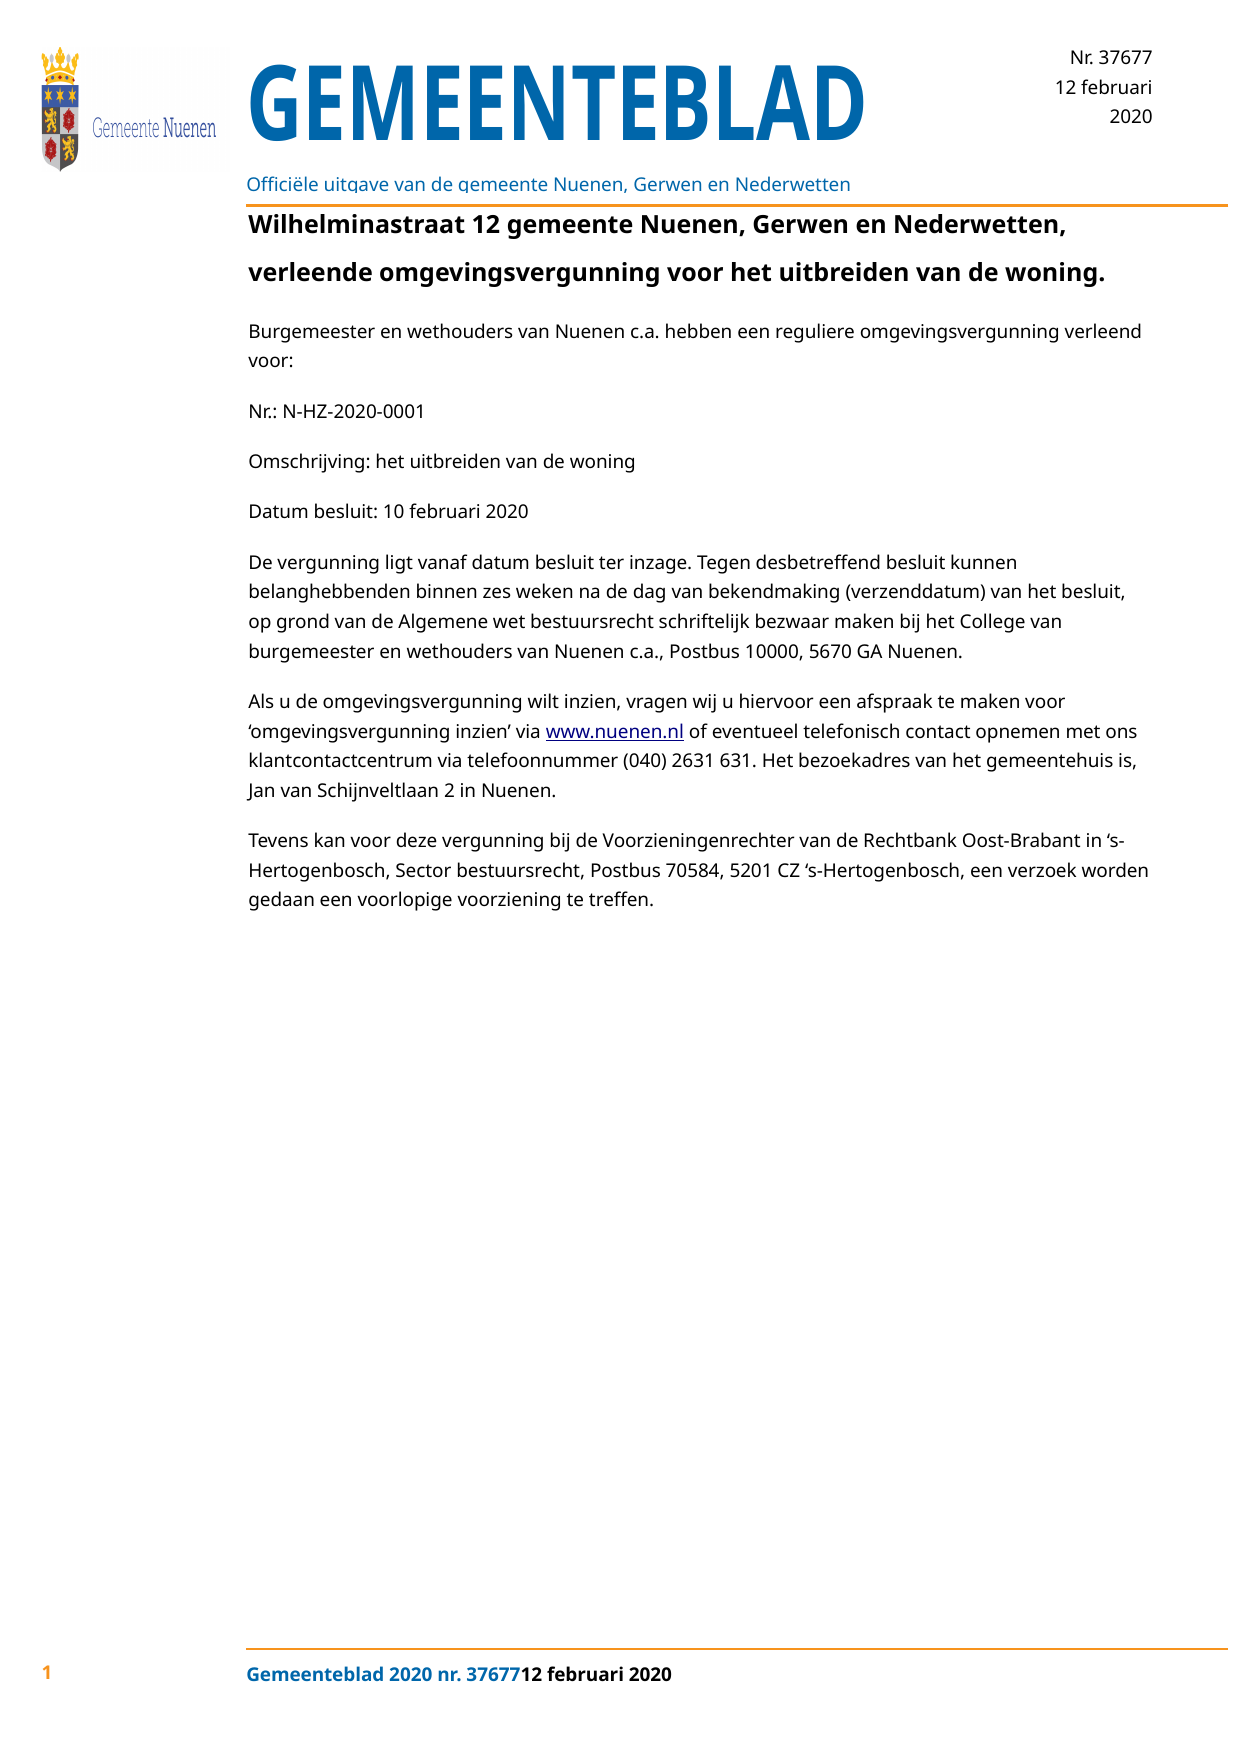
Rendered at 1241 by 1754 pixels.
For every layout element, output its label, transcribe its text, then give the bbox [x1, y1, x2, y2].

text Als u de omgevingsvergunning wilt inzien, vragen wij u hiervoor een afspraak te maken voor ‘omgevingsvergunning inzien’ via www.nuenen.nl of eventueel telefonisch contact opnemen met ons klantcontactcentrum via telefoonnummer (040) 2631 631. Het bezoekadres van het gemeentehuis is, Jan van Schijnveltlaan 2 in Nuenen. [248, 688, 1152, 803]
text Wilhelminastraat 12 gemeente Nuenen, Gerwen en Nederwetten, verleende omgevingsvergunning voor het uitbreiden van de woning. [248, 207, 1152, 288]
text De vergunning ligt vanaf datum besluit ter inzage. Tegen desbetreffend besluit kunnen belanghebbenden binnen zes weken na de dag van bekendmaking (verzenddatum) van het besluit, op grond van de Algemene wet bestuursrecht schriftelijk bezwaar maken bij het College van burgemeester en wethouders van Nuenen c.a., Postbus 10000, 5670 GA Nuenen. [248, 549, 1152, 664]
text Tevens kan voor deze vergunning bij de Voorzieningenrechter van de Rechtbank Oost-Brabant in ‘s-Hertogenbosch, Sector bestuursrecht, Postbus 70584, 5201 CZ ‘s-Hertogenbosch, een verzoek worden gedaan een voorlopige voorziening te treffen. [248, 827, 1152, 912]
text Nr.: N-HZ-2020-0001 [248, 398, 1152, 424]
text Burgemeester en wethouders van Nuenen c.a. hebben een reguliere omgevingsvergunning verleend voor: [248, 318, 1152, 373]
picture [41, 47, 231, 172]
text Omschrijving: het uitbreiden van de woning [248, 448, 1152, 474]
text Datum besluit: 10 februari 2020 [248, 499, 1152, 524]
